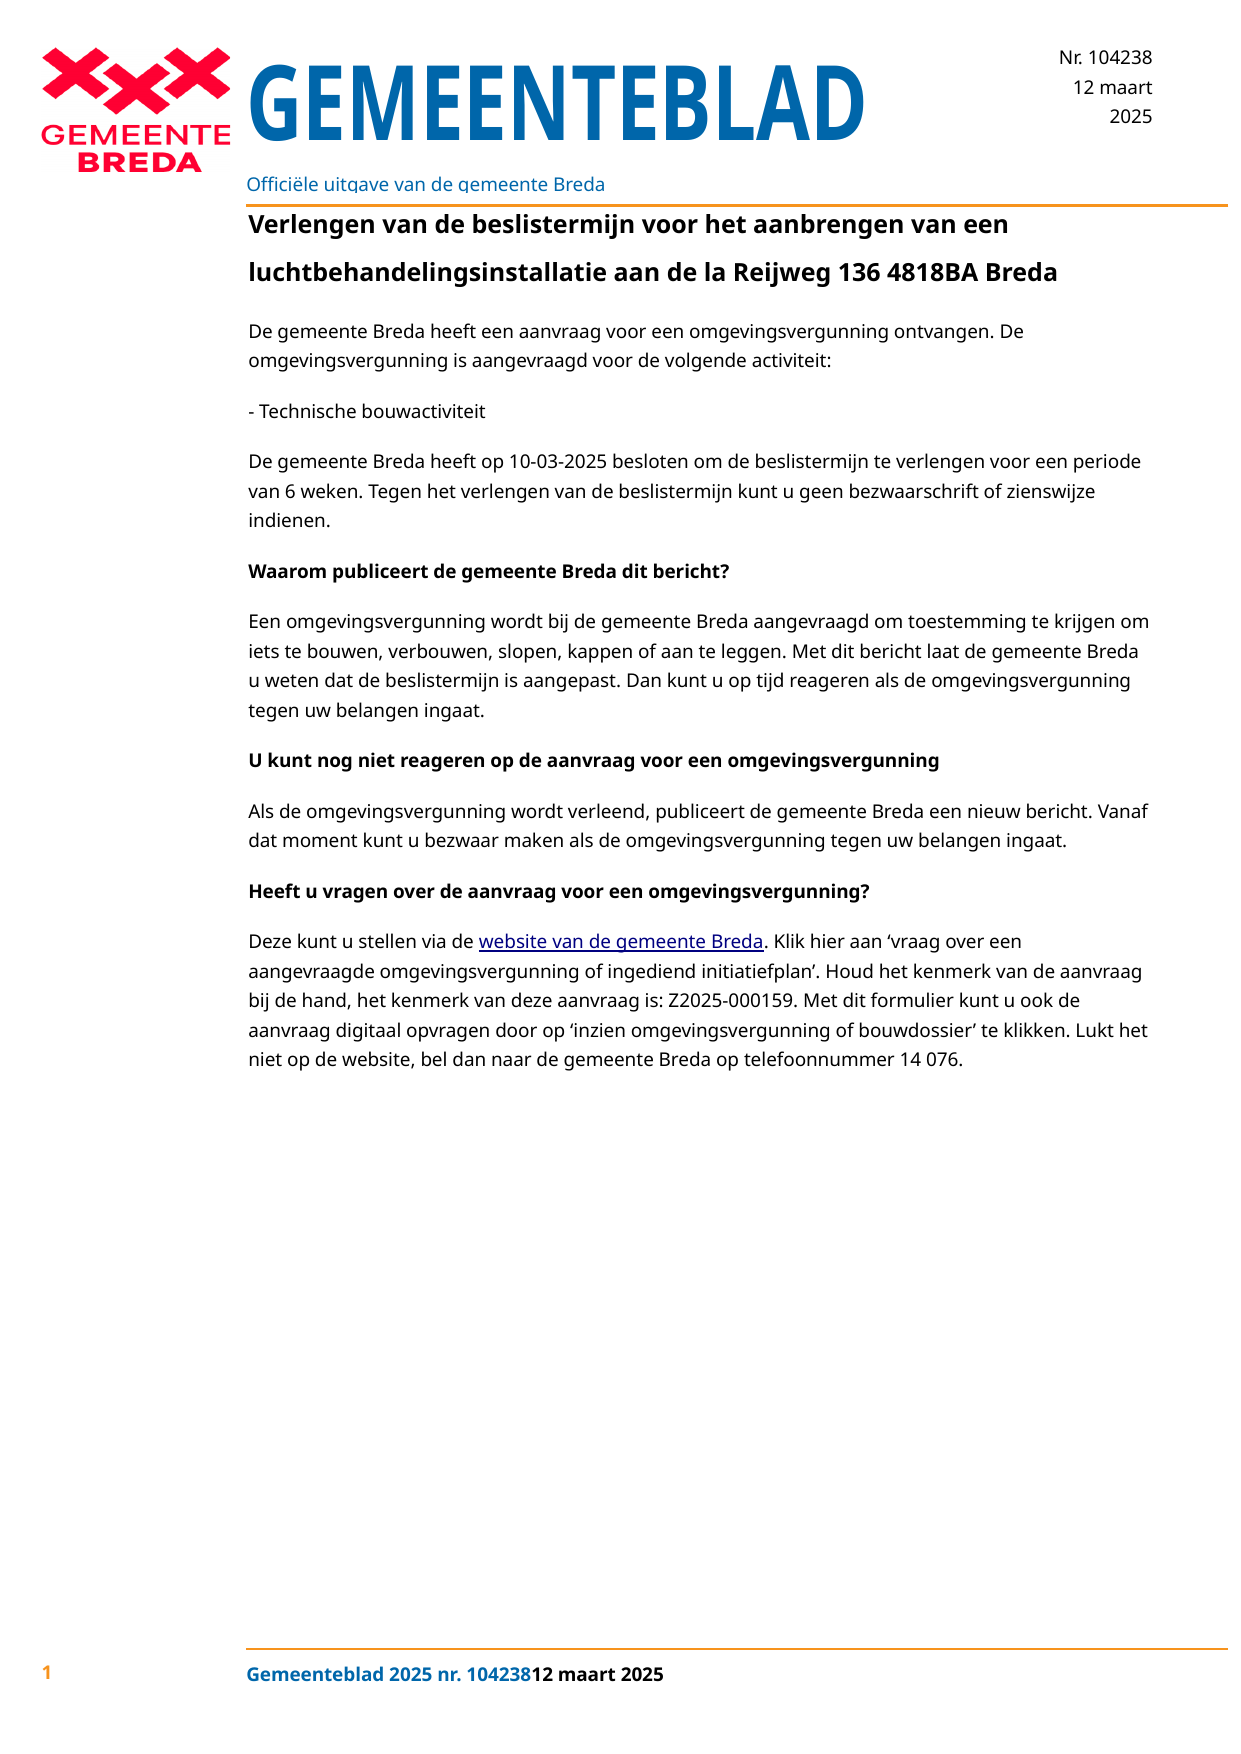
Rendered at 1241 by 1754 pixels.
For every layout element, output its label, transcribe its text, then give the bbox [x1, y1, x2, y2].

text Deze kunt u stellen via de website van de gemeente Breda. Klik hier aan ‘vraag over een aangevraagde omgevingsvergunning of ingediend initiatiefplan’. Houd het kenmerk van de aanvraag bij de hand, het kenmerk van deze aanvraag is: Z2025-000159. Met dit formulier kunt u ook de aanvraag digitaal opvragen door op ‘inzien omgevingsvergunning of bouwdossier’ te klikken. Lukt het niet op de website, bel dan naar de gemeente Breda op telefoonnummer 14 076. [248, 928, 1152, 1072]
text De gemeente Breda heeft een aanvraag voor een omgevingsvergunning ontvangen. De omgevingsvergunning is aangevraagd voor de volgende activiteit: [248, 318, 1152, 373]
text - Technische bouwactiviteit [248, 398, 1152, 424]
text U kunt nog niet reageren op de aanvraag voor een omgevingsvergunning [248, 747, 1152, 773]
text Een omgevingsvergunning wordt bij de gemeente Breda aangevraagd om toestemming te krijgen om iets te bouwen, verbouwen, slopen, kappen of aan te leggen. Met dit bericht laat de gemeente Breda u weten dat de beslistermijn is aangepast. Dan kunt u op tijd reageren als de omgevingsvergunning tegen uw belangen ingaat. [248, 608, 1152, 723]
picture [41, 47, 231, 172]
text Heeft u vragen over de aanvraag voor een omgevingsvergunning? [248, 878, 1152, 904]
text Waarom publiceert de gemeente Breda dit bericht? [248, 558, 1152, 584]
text De gemeente Breda heeft op 10-03-2025 besloten om de beslistermijn te verlengen voor een periode van 6 weken. Tegen het verlengen van de beslistermijn kunt u geen bezwaarschrift of zienswijze indienen. [248, 448, 1152, 533]
text Verlengen van de beslistermijn voor het aanbrengen van een luchtbehandelingsinstallatie aan de la Reijweg 136 4818BA Breda [248, 207, 1152, 288]
text Als de omgevingsvergunning wordt verleend, publiceert de gemeente Breda een nieuw bericht. Vanaf dat moment kunt u bezwaar maken als de omgevingsvergunning tegen uw belangen ingaat. [248, 798, 1152, 853]
